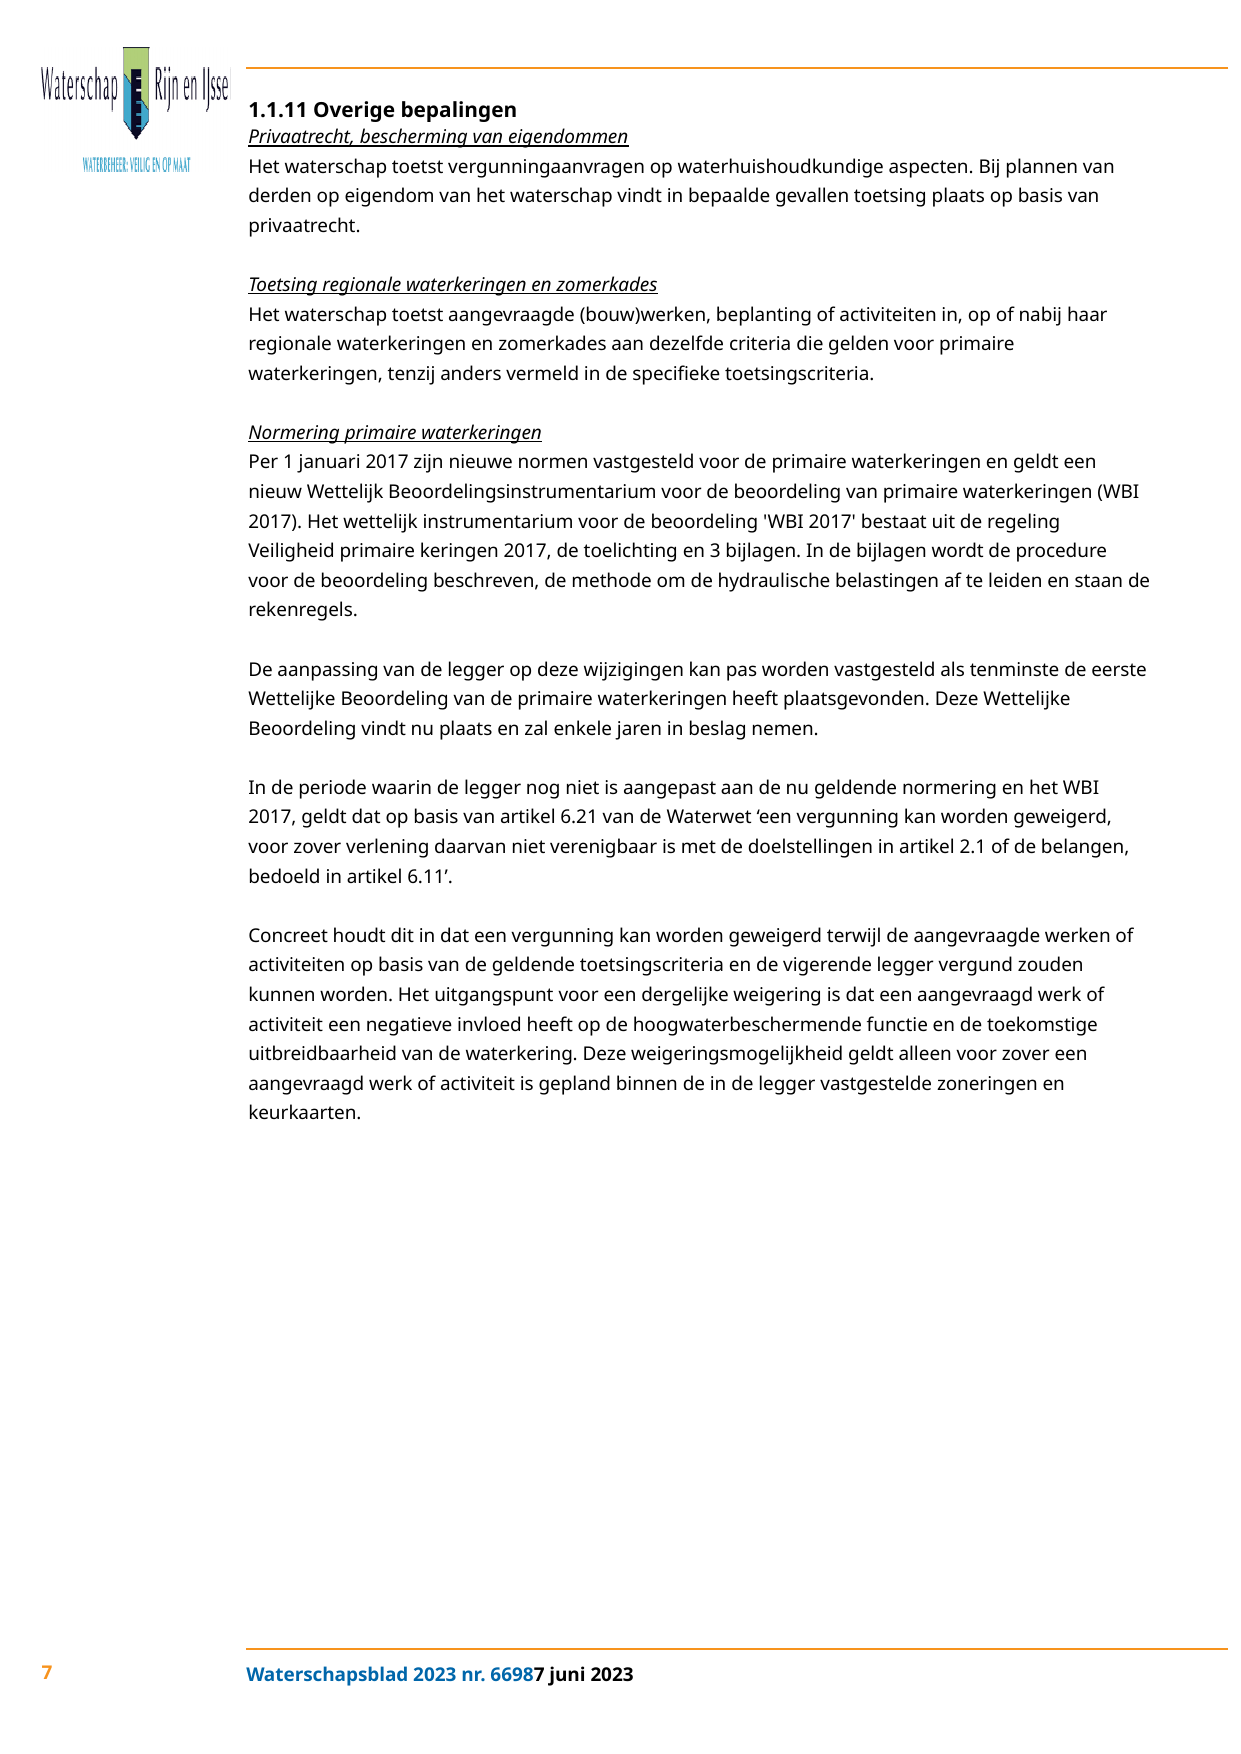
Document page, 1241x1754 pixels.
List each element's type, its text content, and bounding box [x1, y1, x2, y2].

text In de periode waarin de legger nog niet is aangepast aan de nu geldende normering en het WBI 2017, geldt dat op basis van artikel 6.21 van de Waterwet ‘een vergunning kan worden geweigerd, voor zover verlening daarvan niet verenigbaar is met de doelstellingen in artikel 2.1 of de belangen, bedoeld in artikel 6.11’. [248, 774, 1152, 888]
text Het waterschap toetst aangevraagde (bouw)werken, beplanting of activiteiten in, op of nabij haar regionale waterkeringen en zomerkades aan dezelfde criteria die gelden voor primaire waterkeringen, tenzij anders vermeld in de specifieke toetsingscriteria. [248, 301, 1152, 386]
text Normering primaire waterkeringen [248, 419, 1152, 445]
text Concreet houdt dit in dat een vergunning kan worden geweigerd terwijl de aangevraagde werken of activiteiten op basis van de geldende toetsingscriteria en de vigerende legger vergund zouden kunnen worden. Het uitgangspunt voor een dergelijke weigering is dat een aangevraagd werk of activiteit een negatieve invloed heeft op de hoogwaterbeschermende functie en de toekomstige uitbreidbaarheid van de waterkering. Deze weigeringsmogelijkheid geldt alleen voor zover een aangevraagd werk of activiteit is gepland binnen de in de legger vastgestelde zoneringen en keurkaarten. [248, 922, 1152, 1125]
text Het waterschap toetst vergunningaanvragen op waterhuishoudkundige aspecten. Bij plannen van derden op eigendom van het waterschap vindt in bepaalde gevallen toetsing plaats op basis van privaatrecht. [248, 153, 1152, 238]
text De aanpassing van de legger op deze wijzigingen kan pas worden vastgesteld als tenminste de eerste Wettelijke Beoordeling van de primaire waterkeringen heeft plaatsgevonden. Deze Wettelijke Beoordeling vindt nu plaats en zal enkele jaren in beslag nemen. [248, 656, 1152, 741]
text Toetsing regionale waterkeringen en zomerkades [248, 271, 1152, 297]
picture [41, 47, 231, 172]
text 1.1.11 Overige bepalingen [248, 95, 1152, 123]
text Privaatrecht, bescherming van eigendommen [248, 123, 1152, 149]
text Per 1 januari 2017 zijn nieuwe normen vastgesteld voor de primaire waterkeringen en geldt een nieuw Wettelijk Beoordelingsinstrumentarium voor de beoordeling van primaire waterkeringen (WBI 2017). Het wettelijk instrumentarium voor de beoordeling 'WBI 2017' bestaat uit de regeling Veiligheid primaire keringen 2017, de toelichting en 3 bijlagen. In de bijlagen wordt de procedure voor de beoordeling beschreven, de methode om de hydraulische belastingen af te leiden en staan de rekenregels. [248, 449, 1152, 622]
